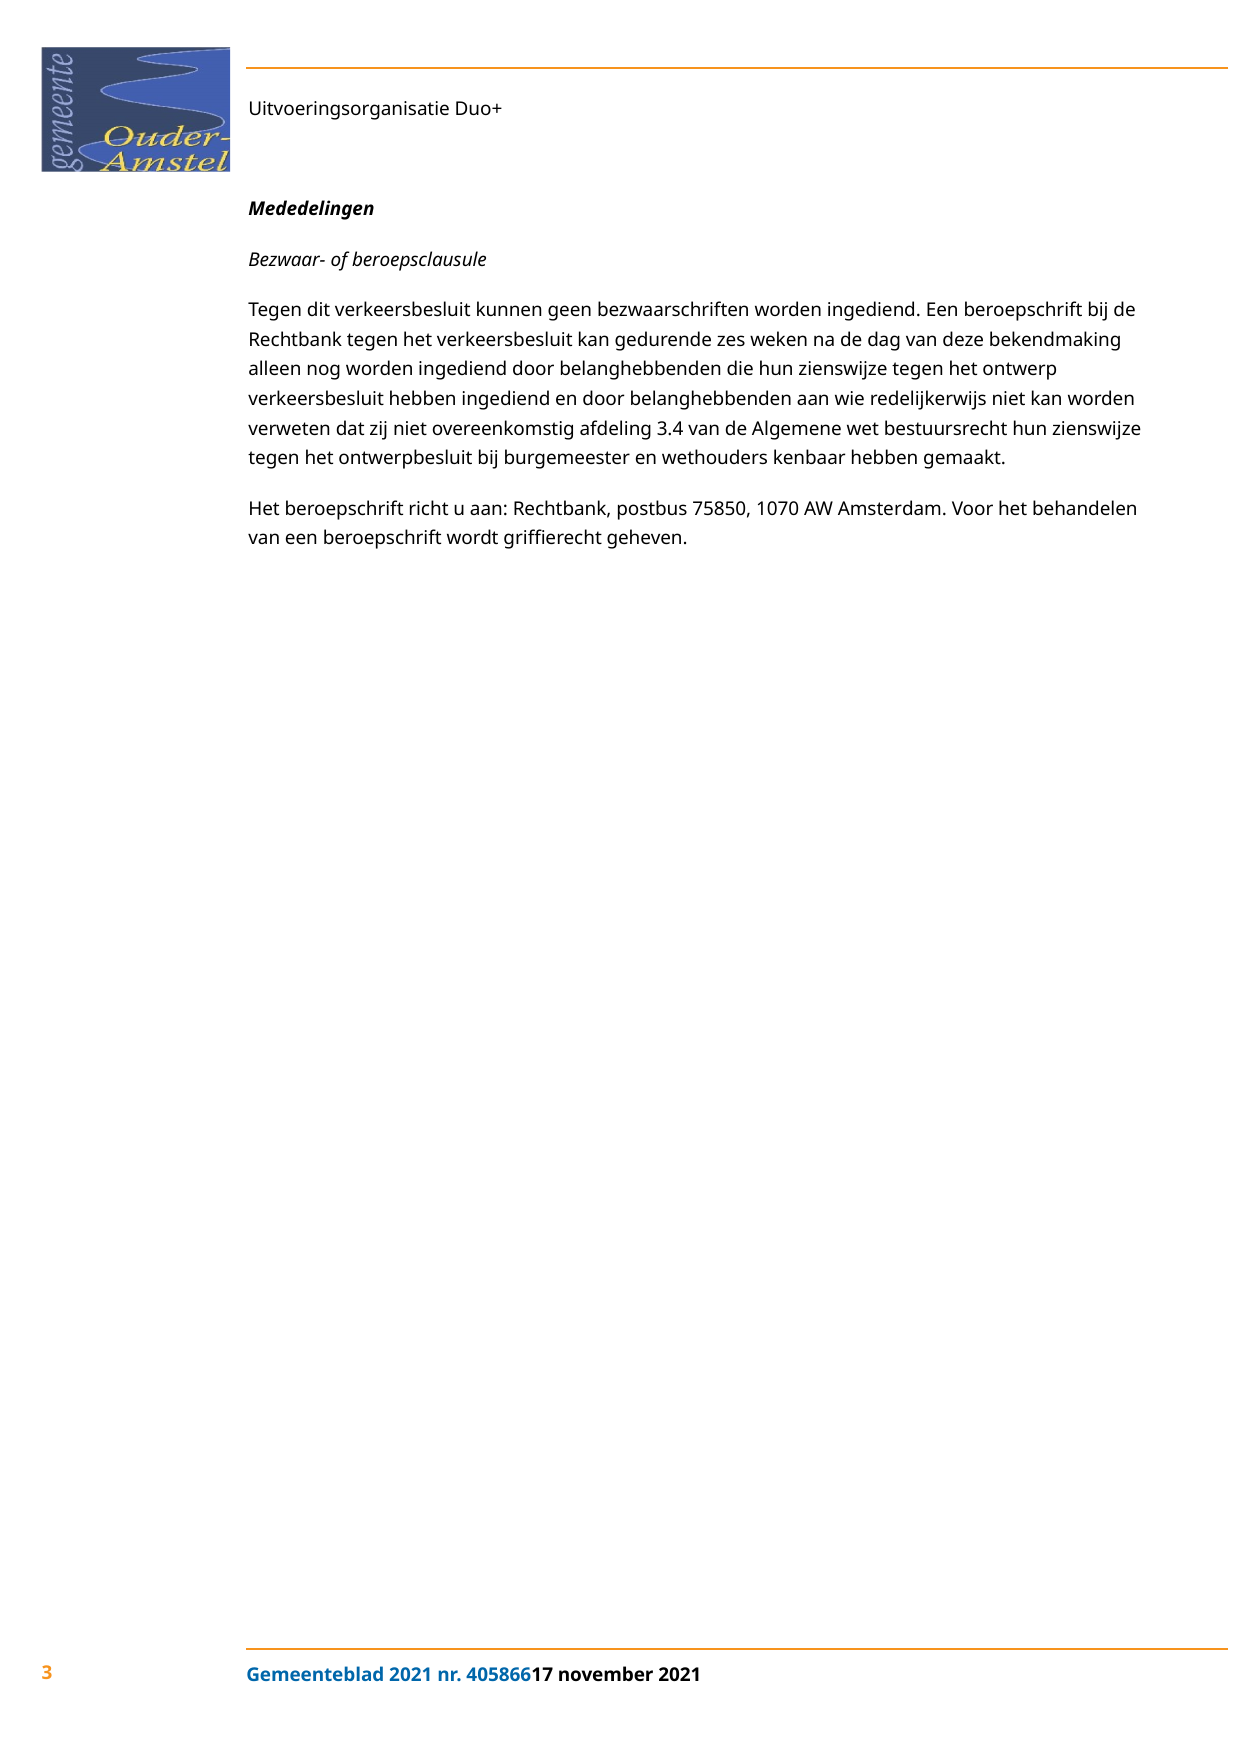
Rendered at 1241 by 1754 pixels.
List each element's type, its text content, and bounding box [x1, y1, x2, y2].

picture [41, 47, 231, 172]
text Tegen dit verkeersbesluit kunnen geen bezwaarschriften worden ingediend. Een beroepschrift bij de Rechtbank tegen het verkeersbesluit kan gedurende zes weken na de dag van deze bekendmaking alleen nog worden ingediend door belanghebbenden die hun zienswijze tegen het ontwerp verkeersbesluit hebben ingediend en door belanghebbenden aan wie redelijkerwijs niet kan worden verweten dat zij niet overeenkomstig afdeling 3.4 van de Algemene wet bestuursrecht hun zienswijze tegen het ontwerpbesluit bij burgemeester en wethouders kenbaar hebben gemaakt. [248, 296, 1152, 470]
text Mededelingen [248, 196, 1152, 221]
text Het beroepschrift richt u aan: Rechtbank, postbus 75850, 1070 AW Amster­dam. Voor het behandelen van een beroepschrift wordt griffierecht geheven. [248, 495, 1152, 550]
text Bezwaar- of beroepsclausule [248, 246, 1152, 272]
text Uitvoeringsorganisatie Duo+ [248, 95, 1152, 121]
